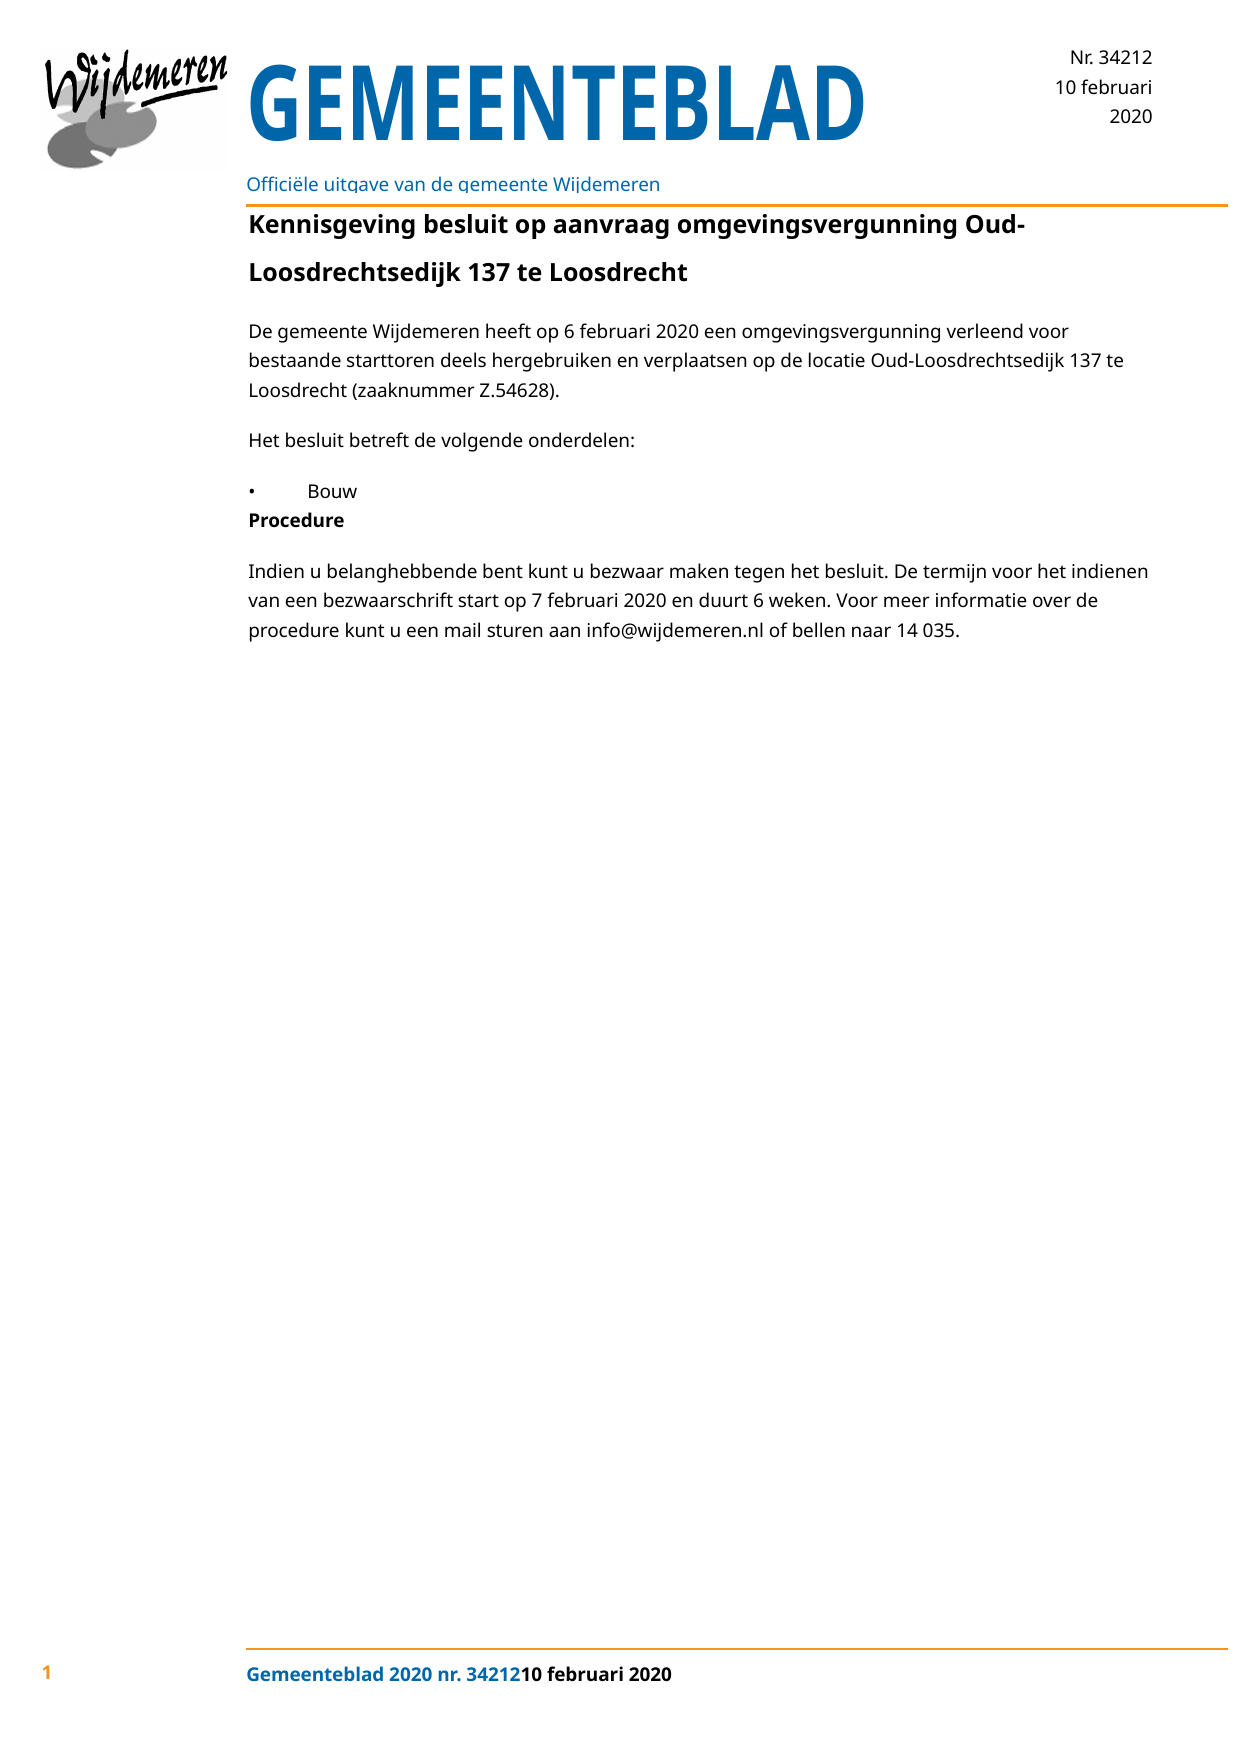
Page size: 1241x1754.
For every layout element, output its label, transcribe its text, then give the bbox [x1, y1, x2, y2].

text Procedure [248, 507, 1152, 533]
text Kennisgeving besluit op aanvraag omgevingsvergunning Oud-Loosdrechtsedijk 137 te Loosdrecht [248, 207, 1152, 288]
text Indien u belanghebbende bent kunt u bezwaar maken tegen het besluit. De termijn voor het indienen van een bezwaarschrift start op 7 februari 2020 en duurt 6 weken. Voor meer informatie over de procedure kunt u een mail sturen aan info@wijdemeren.nl of bellen naar 14 035. [248, 558, 1152, 643]
list Bouw [248, 478, 1152, 504]
text Het besluit betreft de volgende onderdelen: [248, 427, 1152, 453]
picture [41, 47, 231, 172]
text De gemeente Wijdemeren heeft op 6 februari 2020 een omgevingsvergunning verleend voor bestaande starttoren deels hergebruiken en verplaatsen op de locatie Oud-Loosdrechtsedijk 137 te Loosdrecht (zaaknummer Z.54628). [248, 318, 1152, 403]
